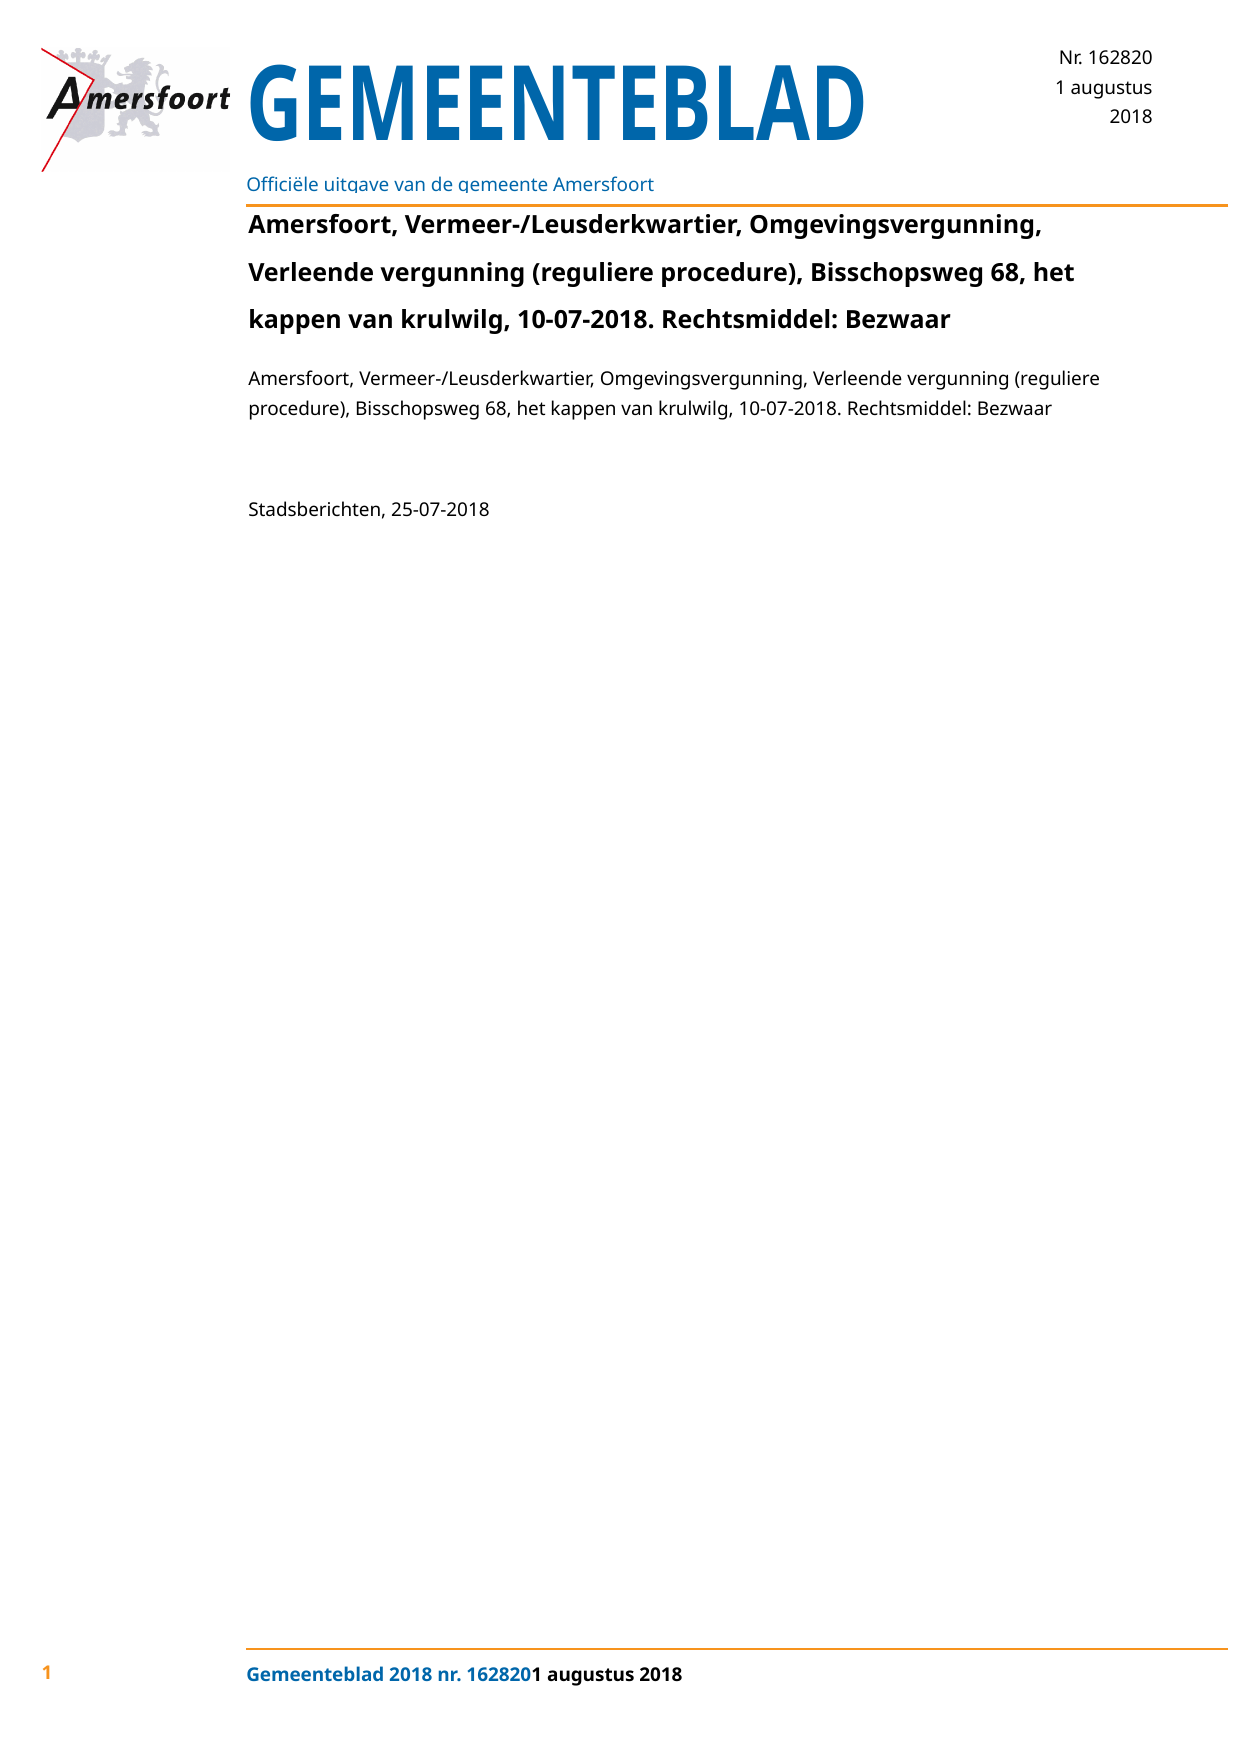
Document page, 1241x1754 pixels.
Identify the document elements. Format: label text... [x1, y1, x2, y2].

text Amersfoort, Vermeer-/Leusderkwartier, Omgevingsvergunning, Verleende vergunning (reguliere procedure), Bisschopsweg 68, het kappen van krulwilg, 10-07-2018. Rechtsmiddel: Bezwaar [248, 207, 1152, 336]
picture [41, 47, 231, 172]
text Amersfoort, Vermeer-/Leusderkwartier, Omgevingsvergunning, Verleende vergunning (reguliere procedure), Bisschopsweg 68, het kappen van krulwilg, 10-07-2018. Rechtsmiddel: Bezwaar [248, 366, 1152, 421]
text Stadsberichten, 25-07-2018 [248, 496, 1152, 522]
